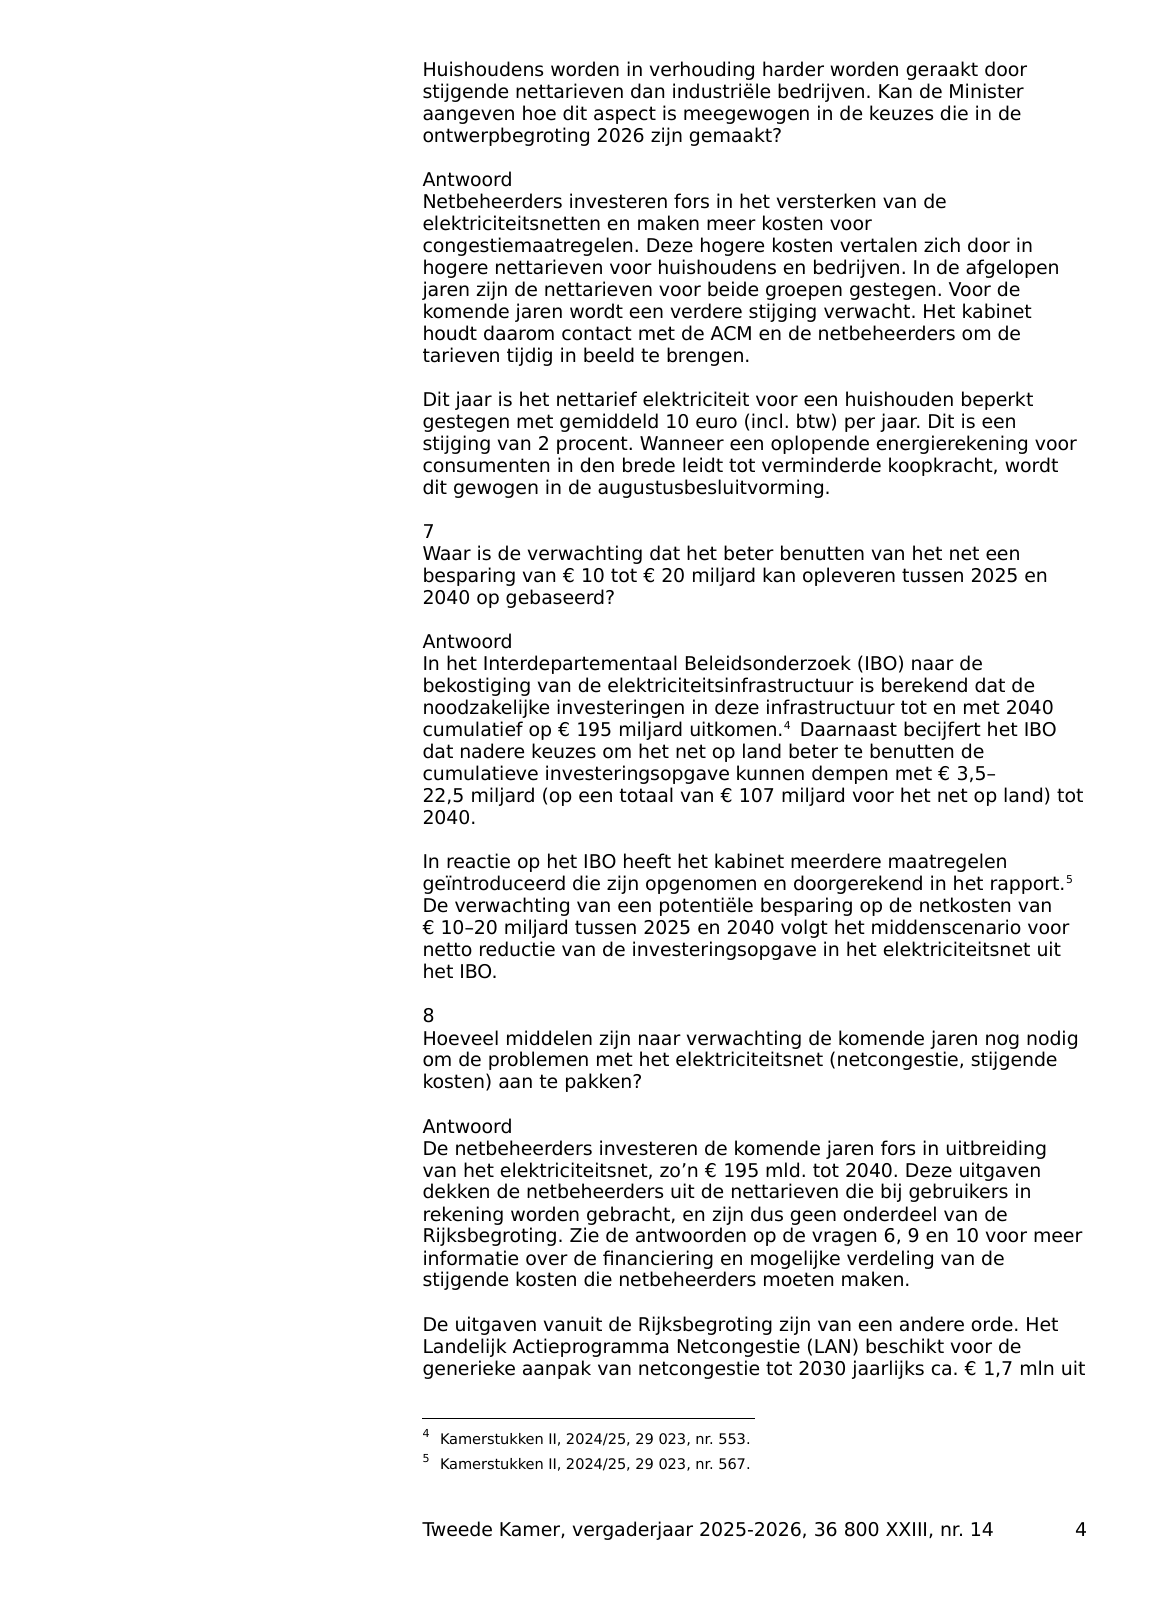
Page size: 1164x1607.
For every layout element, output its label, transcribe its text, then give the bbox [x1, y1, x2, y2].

text De uitgaven vanuit de Rijksbegroting zijn van een andere orde. Het Landelijk Actieprogramma Netcongestie (LAN) beschikt voor de generieke aanpak van netcongestie tot 2030 jaarlijks ca. € 1,7 mln uit [422, 1313, 1087, 1379]
text Kamerstukken II, 2024/25, 29 023, nr. 567. [422, 1452, 1087, 1474]
text 7 [422, 521, 1087, 543]
text Hoeveel middelen zijn naar verwachting de komende jaren nog nodig om de problemen met het elektriciteitsnet (netcongestie, stijgende kosten) aan te pakken? [422, 1027, 1087, 1093]
text Kamerstukken II, 2024/25, 29 023, nr. 553. [422, 1427, 1087, 1449]
text Antwoord [422, 1116, 1087, 1137]
text Antwoord [422, 631, 1087, 653]
text Netbeheerders investeren fors in het versterken van de elektriciteitsnetten en maken meer kosten voor congestiemaatregelen. Deze hogere kosten vertalen zich door in hogere nettarieven voor huishoudens en bedrijven. In de afgelopen jaren zijn de nettarieven voor beide groepen gestegen. Voor de komende jaren wordt een verdere stijging verwacht. Het kabinet houdt daarom contact met de ACM en de netbeheerders om de tarieven tijdig in beeld te brengen. [422, 191, 1087, 367]
text De netbeheerders investeren de komende jaren fors in uitbreiding van het elektriciteitsnet, zo’n € 195 mld. tot 2040. Deze uitgaven dekken de netbeheerders uit de nettarieven die bij gebruikers in rekening worden gebracht, en zijn dus geen onderdeel van de Rijksbegroting. Zie de antwoorden op de vragen 6, 9 en 10 voor meer informatie over de financiering en mogelijke verdeling van de stijgende kosten die netbeheerders moeten maken. [422, 1137, 1087, 1291]
text Huishoudens worden in verhouding harder worden geraakt door stijgende nettarieven dan industriële bedrijven. Kan de Minister aangeven hoe dit aspect is meegewogen in de keuzes die in de ontwerpbegroting 2026 zijn gemaakt? [422, 59, 1087, 147]
text Waar is de verwachting dat het beter benutten van het net een besparing van € 10 tot € 20 miljard kan opleveren tussen 2025 en 2040 op gebaseerd? [422, 543, 1087, 609]
text Antwoord [422, 169, 1087, 191]
text Dit jaar is het nettarief elektriciteit voor een huishouden beperkt gestegen met gemiddeld 10 euro (incl. btw) per jaar. Dit is een stijging van 2 procent. Wanneer een oplopende energierekening voor consumenten in den brede leidt tot verminderde koopkracht, wordt dit gewogen in de augustusbesluitvorming. [422, 389, 1087, 499]
text In het Interdepartementaal Beleidsonderzoek (IBO) naar de bekostiging van de elektriciteitsinfrastructuur is berekend dat de noodzakelijke investeringen in deze infrastructuur tot en met 2040 cumulatief op € 195 miljard uitkomen. Daarnaast becijfert het IBO dat nadere keuzes om het net op land beter te benutten de cumulatieve investeringsopgave kunnen dempen met € 3,5–22,5 miljard (op een totaal van € 107 miljard voor het net op land) tot 2040. [422, 653, 1087, 829]
text In reactie op het IBO heeft het kabinet meerdere maatregelen geïntroduceerd die zijn opgenomen en doorgerekend in het rapport. De verwachting van een potentiële besparing op de netkosten van € 10–20 miljard tussen 2025 en 2040 volgt het middenscenario voor netto reductie van de investeringsopgave in het elektriciteitsnet uit het IBO. [422, 851, 1087, 983]
text 8 [422, 1005, 1087, 1027]
